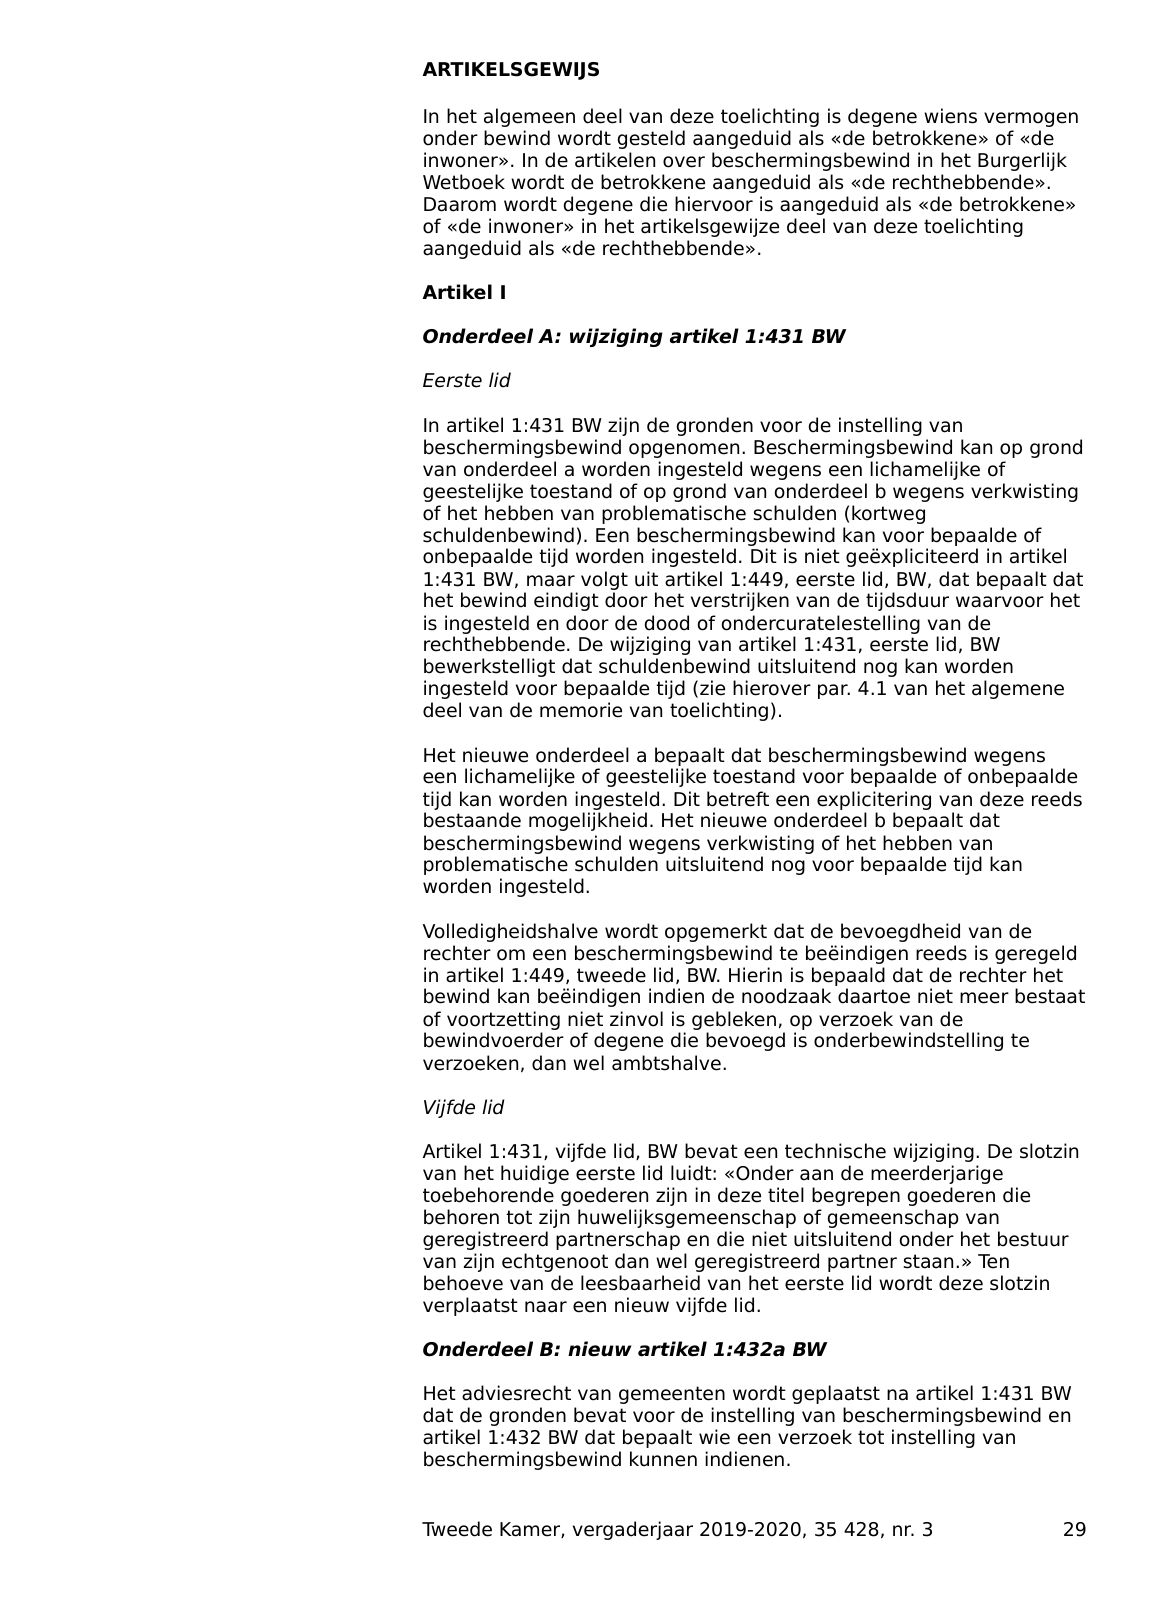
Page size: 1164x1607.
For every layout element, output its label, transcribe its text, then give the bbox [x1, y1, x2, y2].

subtitle Artikel I [422, 282, 1087, 304]
text In artikel 1:431 BW zijn de gronden voor de instelling van beschermingsbewind opgenomen. Beschermingsbewind kan op grond van onderdeel a worden ingesteld wegens een lichamelijke of geestelijke toestand of op grond van onderdeel b wegens verkwisting of het hebben van problematische schulden (kortweg schuldenbewind). Een beschermingsbewind kan voor bepaalde of onbepaalde tijd worden ingesteld. Dit is niet geëxpliciteerd in artikel 1:431 BW, maar volgt uit artikel 1:449, eerste lid, BW, dat bepaalt dat het bewind eindigt door het verstrijken van de tijdsduur waarvoor het is ingesteld en door de dood of ondercuratelestelling van de rechthebbende. De wijziging van artikel 1:431, eerste lid, BW bewerkstelligt dat schuldenbewind uitsluitend nog kan worden ingesteld voor bepaalde tijd (zie hierover par. 4.1 van het algemene deel van de memorie van toelichting). [422, 414, 1087, 722]
subtitle Eerste lid [422, 370, 1087, 392]
text Volledigheidshalve wordt opgemerkt dat de bevoegdheid van de rechter om een beschermingsbewind te beëindigen reeds is geregeld in artikel 1:449, tweede lid, BW. Hierin is bepaald dat de rechter het bewind kan beëindigen indien de noodzaak daartoe niet meer bestaat of voortzetting niet zinvol is gebleken, op verzoek van de bewindvoerder of degene die bevoegd is onderbewindstelling te verzoeken, dan wel ambtshalve. [422, 921, 1087, 1074]
subtitle Onderdeel B: nieuw artikel 1:432a BW [422, 1339, 1087, 1361]
text Het nieuwe onderdeel a bepaalt dat beschermingsbewind wegens een lichamelijke of geestelijke toestand voor bepaalde of onbepaalde tijd kan worden ingesteld. Dit betreft een explicitering van deze reeds bestaande mogelijkheid. Het nieuwe onderdeel b bepaalt dat beschermingsbewind wegens verkwisting of het hebben van problematische schulden uitsluitend nog voor bepaalde tijd kan worden ingesteld. [422, 744, 1087, 898]
text Artikel 1:431, vijfde lid, BW bevat een technische wijziging. De slotzin van het huidige eerste lid luidt: «Onder aan de meerderjarige toebehorende goederen zijn in deze titel begrepen goederen die behoren tot zijn huwelijksgemeenschap of gemeenschap van geregistreerd partnerschap en die niet uitsluitend onder het bestuur van zijn echtgenoot dan wel geregistreerd partner staan.» Ten behoeve van de leesbaarheid van het eerste lid wordt deze slotzin verplaatst naar een nieuw vijfde lid. [422, 1141, 1087, 1317]
text Het adviesrecht van gemeenten wordt geplaatst na artikel 1:431 BW dat de gronden bevat voor de instelling van beschermingsbewind en artikel 1:432 BW dat bepaalt wie een verzoek tot instelling van beschermingsbewind kunnen indienen. [422, 1383, 1087, 1471]
subtitle Vijfde lid [422, 1097, 1087, 1118]
subtitle ARTIKELSGEWIJS [422, 59, 1087, 81]
subtitle Onderdeel A: wijziging artikel 1:431 BW [422, 326, 1087, 348]
text In het algemeen deel van deze toelichting is degene wiens vermogen onder bewind wordt gesteld aangeduid als «de betrokkene» of «de inwoner». In de artikelen over beschermingsbewind in het Burgerlijk Wetboek wordt de betrokkene aangeduid als «de rechthebbende». Daarom wordt degene die hiervoor is aangeduid als «de betrokkene» of «de inwoner» in het artikelsgewijze deel van deze toelichting aangeduid als «de rechthebbende». [422, 106, 1087, 260]
